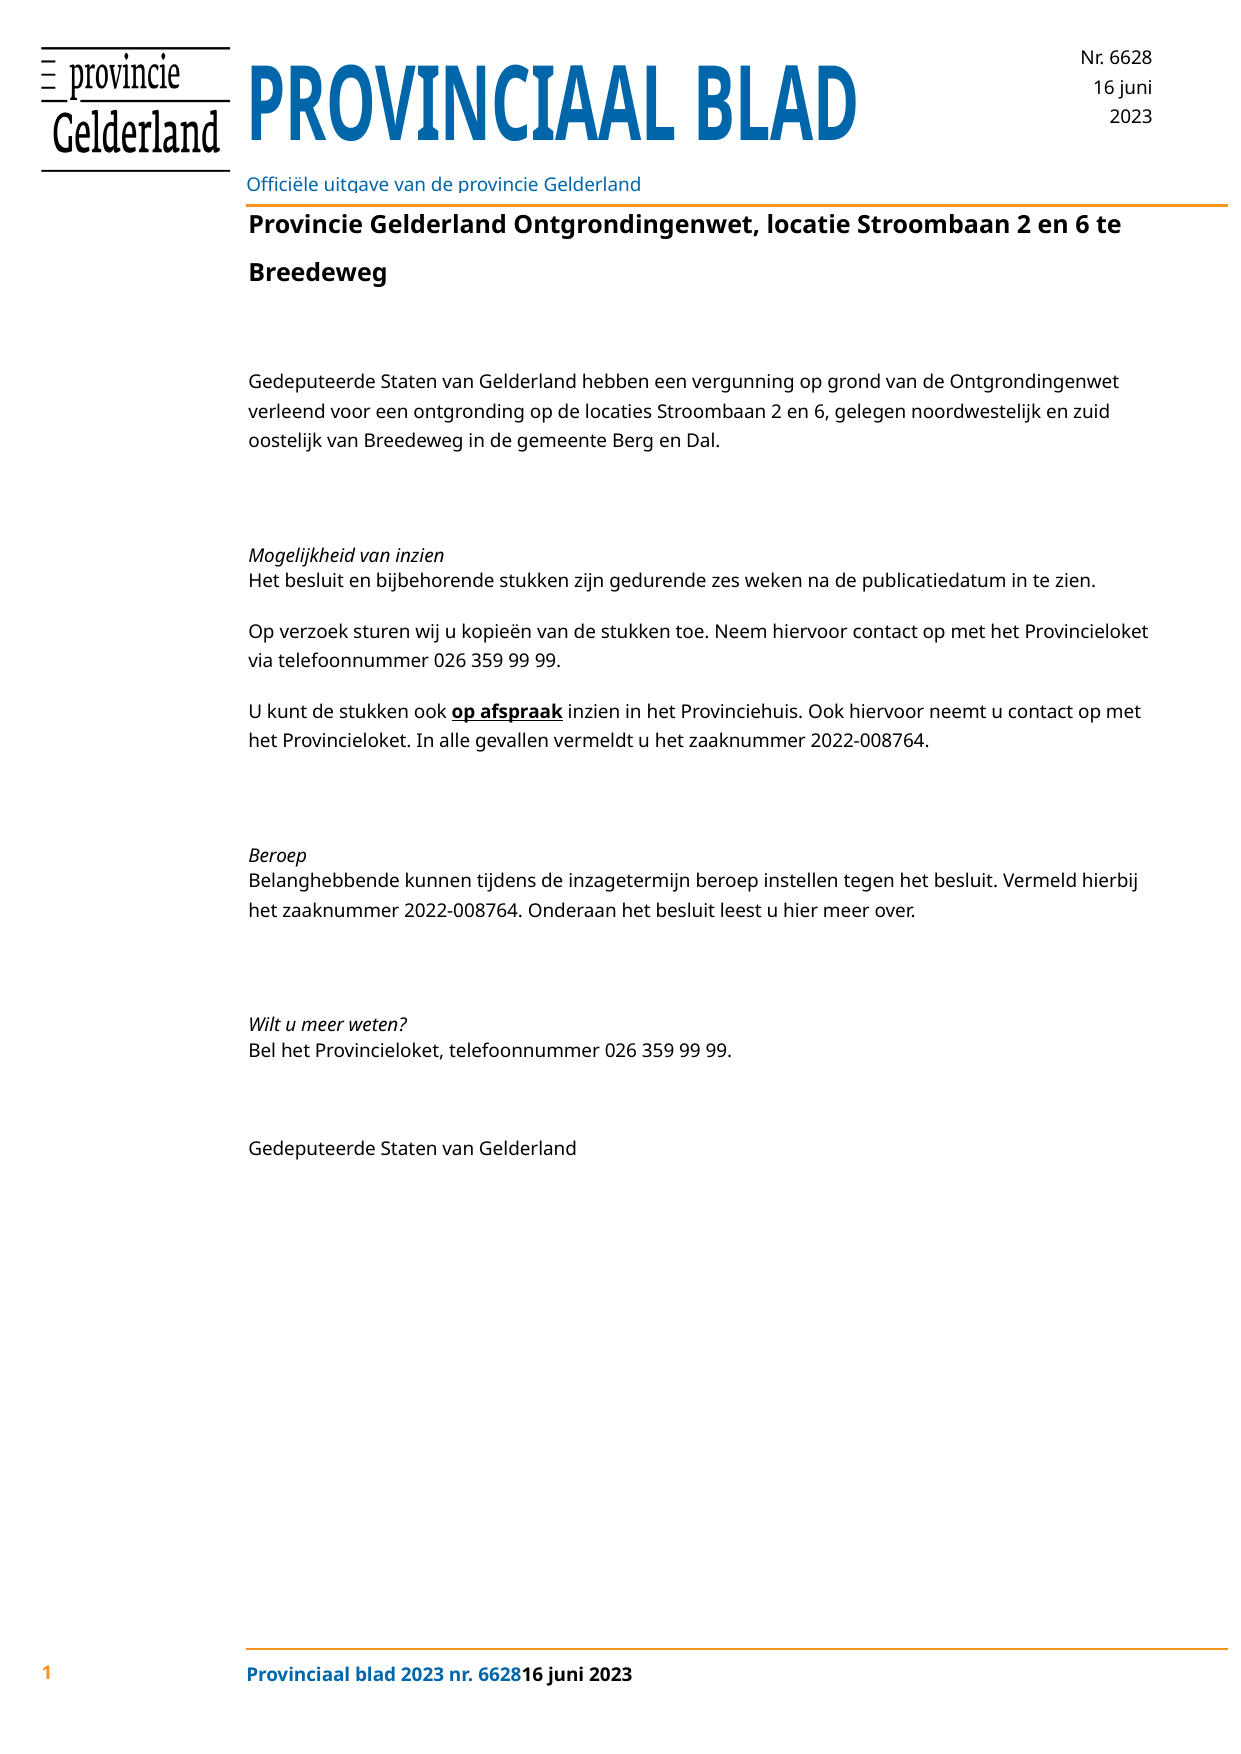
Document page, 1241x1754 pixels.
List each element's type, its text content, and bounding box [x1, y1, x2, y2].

text Gedeputeerde Staten van Gelderland [248, 1136, 1152, 1161]
text Wilt u meer weten? [248, 1012, 1152, 1037]
text Mogelijkheid van inzien [248, 542, 1152, 568]
text Belanghebbende kunnen tijdens de inzagetermijn beroep instellen tegen het besluit. Vermeld hierbij het zaaknummer 2022-008764. Onderaan het besluit leest u hier meer over. [248, 868, 1152, 923]
text Gedeputeerde Staten van Gelderland hebben een vergunning op grond van de Ontgrondingenwet verleend voor een ontgronding op de locaties Stroombaan 2 en 6, gelegen noordwestelijk en zuid oostelijk van Breedeweg in de gemeente Berg en Dal. [248, 368, 1152, 453]
text Beroep [248, 842, 1152, 868]
text Bel het Provincieloket, telefoonnummer 026 359 99 99. [248, 1037, 1152, 1063]
text Provincie Gelderland Ontgrondingenwet, locatie Stroombaan 2 en 6 te Breedeweg [248, 207, 1152, 288]
text Op verzoek sturen wij u kopieën van de stukken toe. Neem hiervoor contact op met het Provincieloket via telefoonnummer 026 359 99 99. [248, 618, 1152, 673]
picture [41, 47, 231, 172]
text U kunt de stukken ook op afspraak inzien in het Provinciehuis. Ook hiervoor neemt u contact op met het Provincieloket. In alle gevallen vermeldt u het zaaknummer 2022-008764. [248, 698, 1152, 753]
text Het besluit en bijbehorende stukken zijn gedurende zes weken na de publicatiedatum in te zien. [248, 568, 1152, 593]
